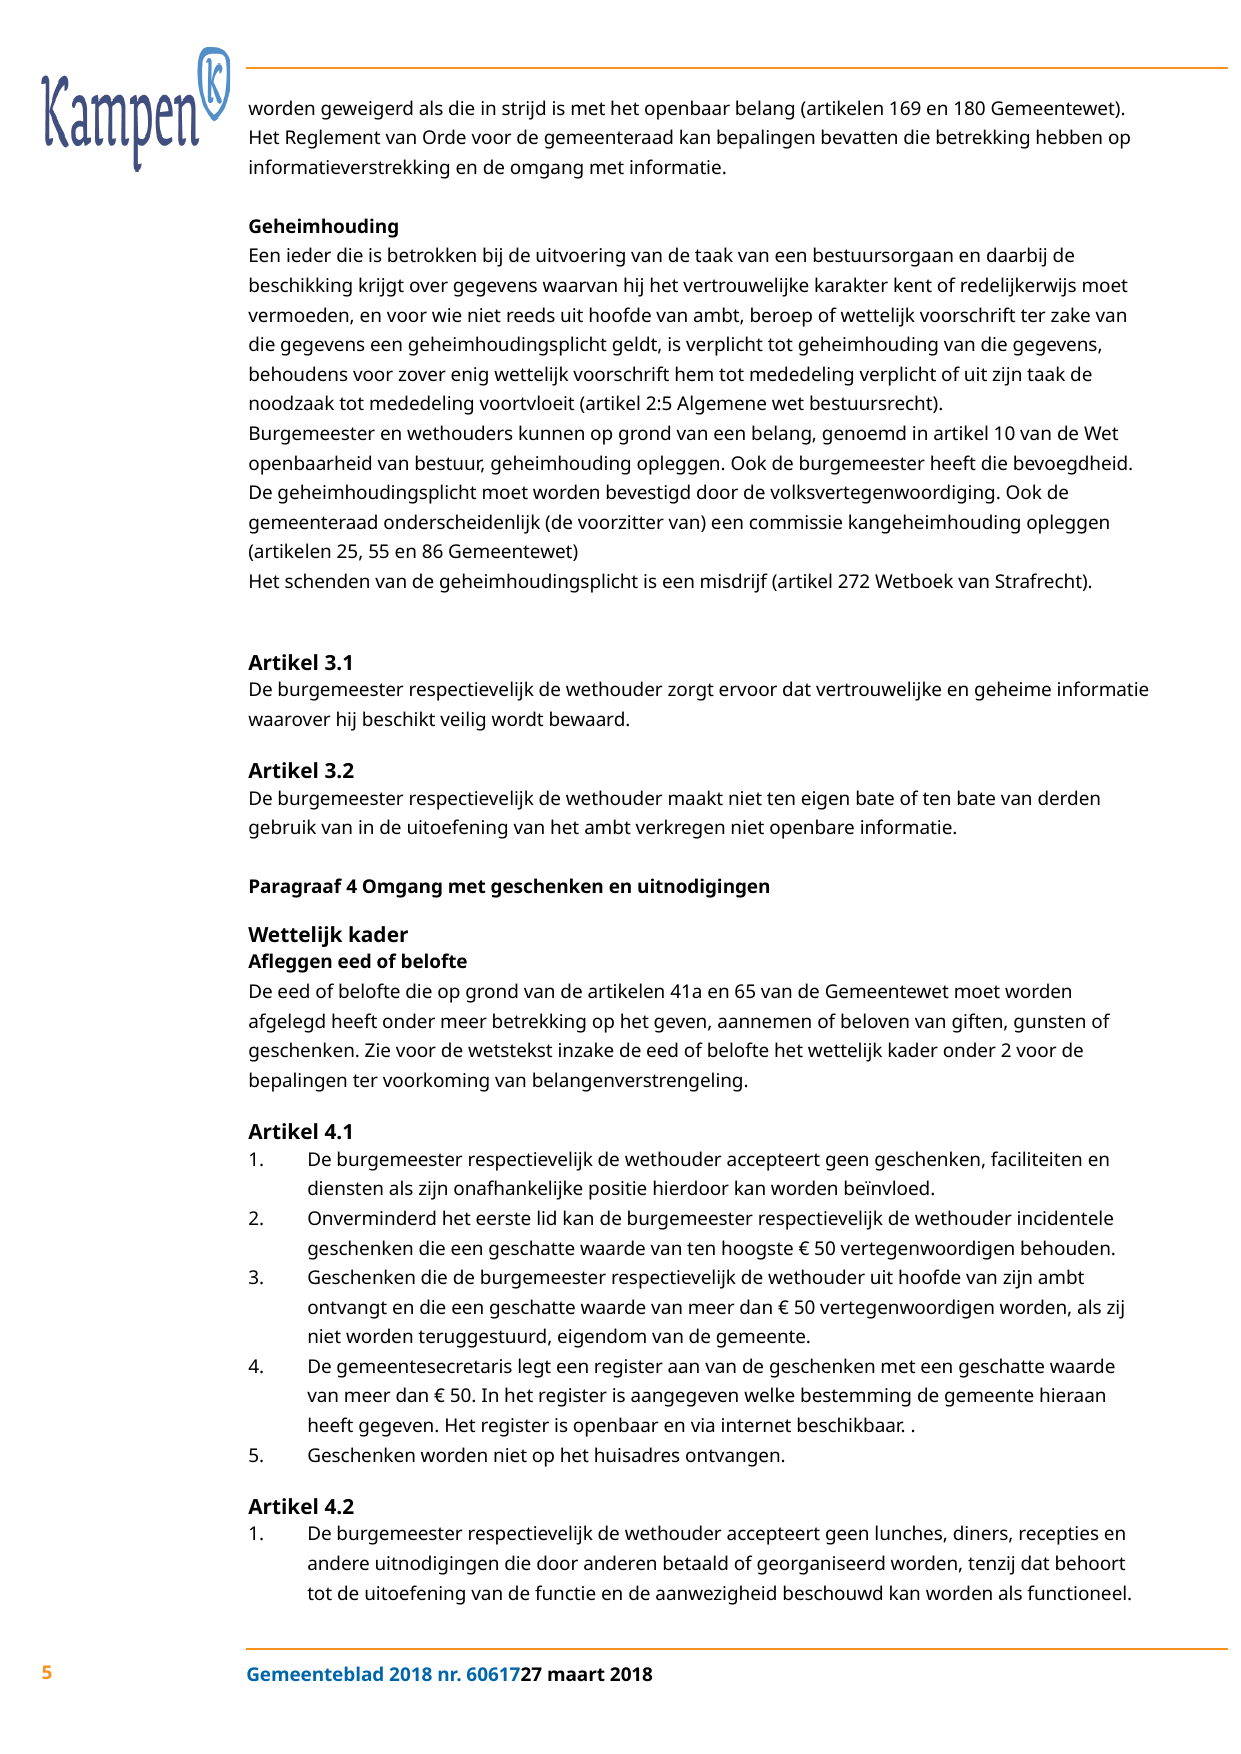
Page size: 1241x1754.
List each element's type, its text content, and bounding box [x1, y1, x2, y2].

list Geschenken die de burgemeester respectievelijk de wethouder uit hoofde van zijn ambt ontvangt en die een geschatte waarde van meer dan € 50 vertegenwoordigen worden, als zij niet worden teruggestuurd, eigendom van de gemeente. [248, 1264, 1152, 1349]
text Geheimhouding [248, 213, 1152, 239]
list De burgemeester respectievelijk de wethouder accepteert geen geschenken, faciliteiten en diensten als zijn onafhankelijke positie hierdoor kan worden beïnvloed. [248, 1146, 1152, 1201]
text Burgemeester en wethouders kunnen op grond van een belang, genoemd in artikel 10 van de Wet openbaarheid van bestuur, geheimhouding opleggen. Ook de burgemeester heeft die bevoegdheid. De geheimhoudingsplicht moet worden bevestigd door de volksvertegenwoordiging. Ook de gemeenteraad onderscheidenlijk (de voorzitter van) een commissie kangeheimhouding opleggen (artikelen 25, 55 en 86 Gemeentewet) [248, 420, 1152, 564]
picture [41, 47, 231, 172]
list Onverminderd het eerste lid kan de burgemeester respectievelijk de wethouder incidentele geschenken die een geschatte waarde van ten hoogste € 50 vertegenwoordigen behouden. [248, 1205, 1152, 1260]
text Afleggen eed of belofte [248, 949, 1152, 974]
list De gemeentesecretaris legt een register aan van de geschenken met een geschatte waarde van meer dan € 50. In het register is aangegeven welke bestemming de gemeente hieraan heeft gegeven. Het register is openbaar en via internet beschikbaar. . [248, 1353, 1152, 1438]
text Artikel 4.2 [248, 1492, 1152, 1521]
text worden geweigerd als die in strijd is met het openbaar belang (artikelen 169 en 180 Gemeentewet). [248, 95, 1152, 121]
text De eed of belofte die op grond van de artikelen 41a en 65 van de Gemeentewet moet worden afgelegd heeft onder meer betrekking op het geven, aannemen of beloven van giften, gunsten of geschenken. Zie voor de wetstekst inzake de eed of belofte het wettelijk kader onder 2 voor de bepalingen ter voorkoming van belangenverstrengeling. [248, 978, 1152, 1093]
text Artikel 3.1 [248, 648, 1152, 677]
list De burgemeester respectievelijk de wethouder accepteert geen lunches, diners, recepties en andere uitnodigingen die door anderen betaald of georganiseerd worden, tenzij dat behoort tot de uitoefening van de functie en de aanwezigheid beschouwd kan worden als functioneel. [248, 1521, 1152, 1606]
list Geschenken worden niet op het huisadres ontvangen. [248, 1442, 1152, 1467]
text Het schenden van de geheimhoudingsplicht is een misdrijf (artikel 272 Wetboek van Strafrecht). [248, 568, 1152, 594]
text Wettelijk kader [248, 920, 1152, 949]
text Het Reglement van Orde voor de gemeenteraad kan bepalingen bevatten die betrekking hebben op informatieverstrekking en de omgang met informatie. [248, 124, 1152, 180]
text Paragraaf 4 Omgang met geschenken en uitnodigingen [248, 874, 1152, 899]
text De burgemeester respectievelijk de wethouder maakt niet ten eigen bate of ten bate van derden gebruik van in de uitoefening van het ambt verkregen niet openbare informatie. [248, 785, 1152, 840]
text Artikel 4.1 [248, 1117, 1152, 1146]
text Een ieder die is betrokken bij de uitvoering van de taak van een bestuursorgaan en daarbij de beschikking krijgt over gegevens waarvan hij het vertrouwelijke karakter kent of redelijkerwijs moet vermoeden, en voor wie niet reeds uit hoofde van ambt, beroep of wettelijk voorschrift ter zake van die gegevens een geheimhoudingsplicht geldt, is verplicht tot geheimhouding van die gegevens, behoudens voor zover enig wettelijk voorschrift hem tot mededeling verplicht of uit zijn taak de noodzaak tot mededeling voortvloeit (artikel 2:5 Algemene wet bestuursrecht). [248, 243, 1152, 416]
text De burgemeester respectievelijk de wethouder zorgt ervoor dat vertrouwelijke en geheime informatie waarover hij beschikt veilig wordt bewaard. [248, 677, 1152, 732]
text Artikel 3.2 [248, 757, 1152, 785]
